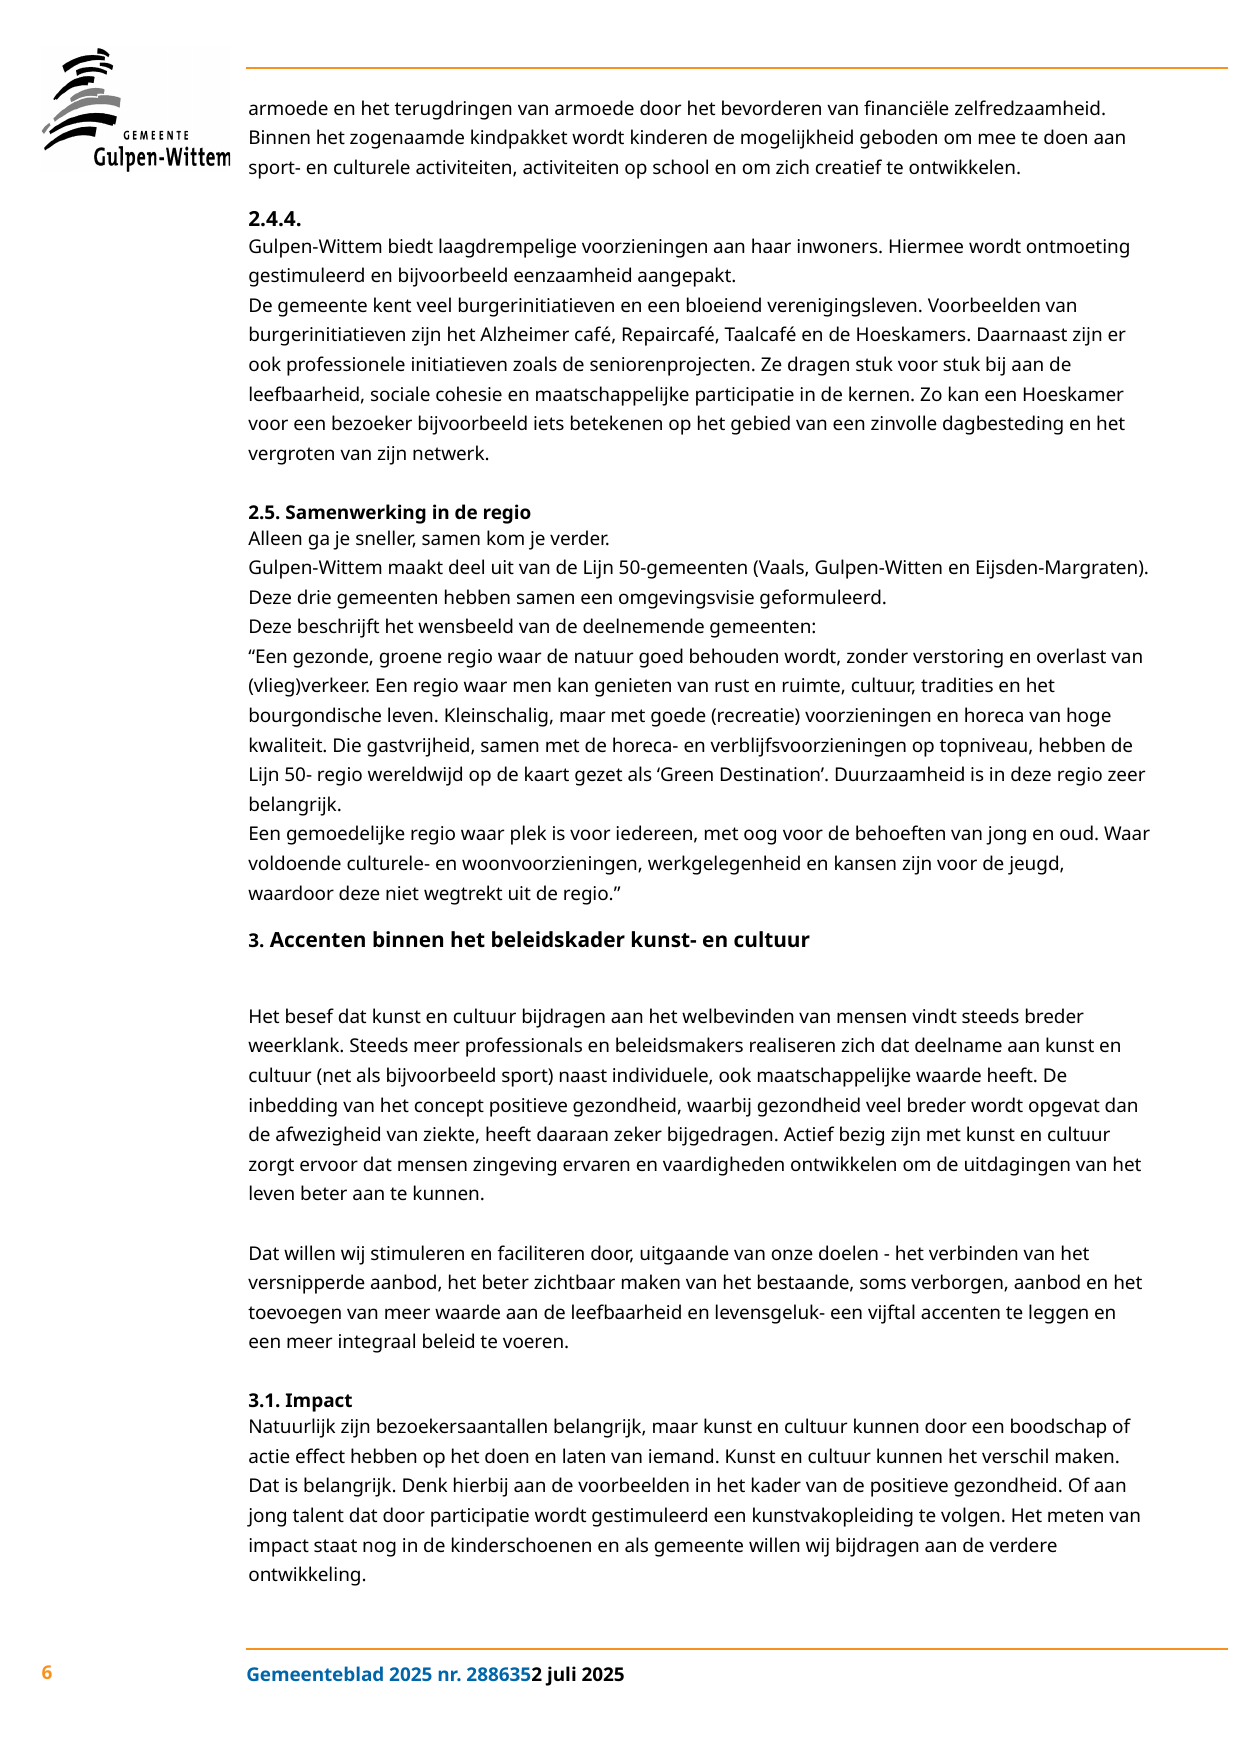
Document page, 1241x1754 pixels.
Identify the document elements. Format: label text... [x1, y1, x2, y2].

text Natuurlijk zijn bezoekersaantallen belangrijk, maar kunst en cultuur kunnen door een boodschap of actie effect hebben op het doen en laten van iemand. Kunst en cultuur kunnen het verschil maken. Dat is belangrijk. Denk hierbij aan de voorbeelden in het kader van de positieve gezondheid. Of aan jong talent dat door participatie wordt gestimuleerd een kunstvakopleiding te volgen. Het meten van impact staat nog in de kinderschoenen en als gemeente willen wij bijdragen aan de verdere ontwikkeling. [248, 1413, 1152, 1587]
text Gulpen-Wittem biedt laagdrempelige voorzieningen aan haar inwoners. Hiermee wordt ontmoeting gestimuleerd en bijvoorbeeld eenzaamheid aangepakt. [248, 233, 1152, 288]
text “Een gezonde, groene regio waar de natuur goed behouden wordt, zonder verstoring en overlast van (vlieg)verkeer. Een regio waar men kan genieten van rust en ruimte, cultuur, tradities en het bourgondische leven. Kleinschalig, maar met goede (recreatie) voorzieningen en horeca van hoge kwaliteit. Die gastvrijheid, samen met de horeca- en verblijfsvoorzieningen op topniveau, hebben de Lijn 50- regio wereldwijd op de kaart gezet als ‘Green Destination’. Duurzaamheid is in deze regio zeer belangrijk. [248, 643, 1152, 817]
text Het besef dat kunst en cultuur bijdragen aan het welbevinden van mensen vindt steeds breder weerklank. Steeds meer professionals en beleidsmakers realiseren zich dat deelname aan kunst en cultuur (net als bijvoorbeeld sport) naast individuele, ook maatschappelijke waarde heeft. De inbedding van het concept positieve gezondheid, waarbij gezondheid veel breder wordt opgevat dan de afwezigheid van ziekte, heeft daaraan zeker bijgedragen. Actief bezig zijn met kunst en cultuur zorgt ervoor dat mensen zingeving ervaren en vaardigheden ontwikkelen om de uitdagingen van het leven beter aan te kunnen. [248, 1003, 1152, 1206]
text 2.4.4. [248, 204, 1152, 233]
text 3.1. Impact [248, 1388, 1152, 1413]
text armoede en het terugdringen van armoede door het bevorderen van financiële zelfredzaamheid. Binnen het zogenaamde kindpakket wordt kinderen de mogelijkheid geboden om mee te doen aan sport- en culturele activiteiten, activiteiten op school en om zich creatief te ontwikkelen. [248, 95, 1152, 180]
text De gemeente kent veel burgerinitiatieven en een bloeiend verenigingsleven. Voorbeelden van burgerinitiatieven zijn het Alzheimer café, Repaircafé, Taalcafé en de Hoeskamers. Daarnaast zijn er ook professionele initiatieven zoals de seniorenprojecten. Ze dragen stuk voor stuk bij aan de leefbaarheid, sociale cohesie en maatschappelijke participatie in de kernen. Zo kan een Hoeskamer voor een bezoeker bijvoorbeeld iets betekenen op het gebied van een zinvolle dagbesteding en het vergroten van zijn netwerk. [248, 292, 1152, 466]
text Dat willen wij stimuleren en faciliteren door, uitgaande van onze doelen - het verbinden van het versnipperde aanbod, het beter zichtbaar maken van het bestaande, soms verborgen, aanbod en het toevoegen van meer waarde aan de leefbaarheid en levensgeluk- een vijftal accenten te leggen en een meer integraal beleid te voeren. [248, 1240, 1152, 1354]
text Een gemoedelijke regio waar plek is voor iedereen, met oog voor de behoeften van jong en oud. Waar voldoende culturele- en woonvoorzieningen, werkgelegenheid en kansen zijn voor de jeugd, waardoor deze niet wegtrekt uit de regio.” [248, 821, 1152, 906]
text 3. Accenten binnen het beleidskader kunst- en cultuur [248, 925, 1152, 954]
text Deze beschrijft het wensbeeld van de deelnemende gemeenten: [248, 613, 1152, 639]
text 2.5. Samenwerking in de regio [248, 499, 1152, 525]
picture [41, 47, 231, 172]
text Alleen ga je sneller, samen kom je verder. [248, 525, 1152, 551]
text Gulpen-Wittem maakt deel uit van de Lijn 50-gemeenten (Vaals, Gulpen-Witten en Eijsden-Margraten). Deze drie gemeenten hebben samen een omgevingsvisie geformuleerd. [248, 554, 1152, 610]
